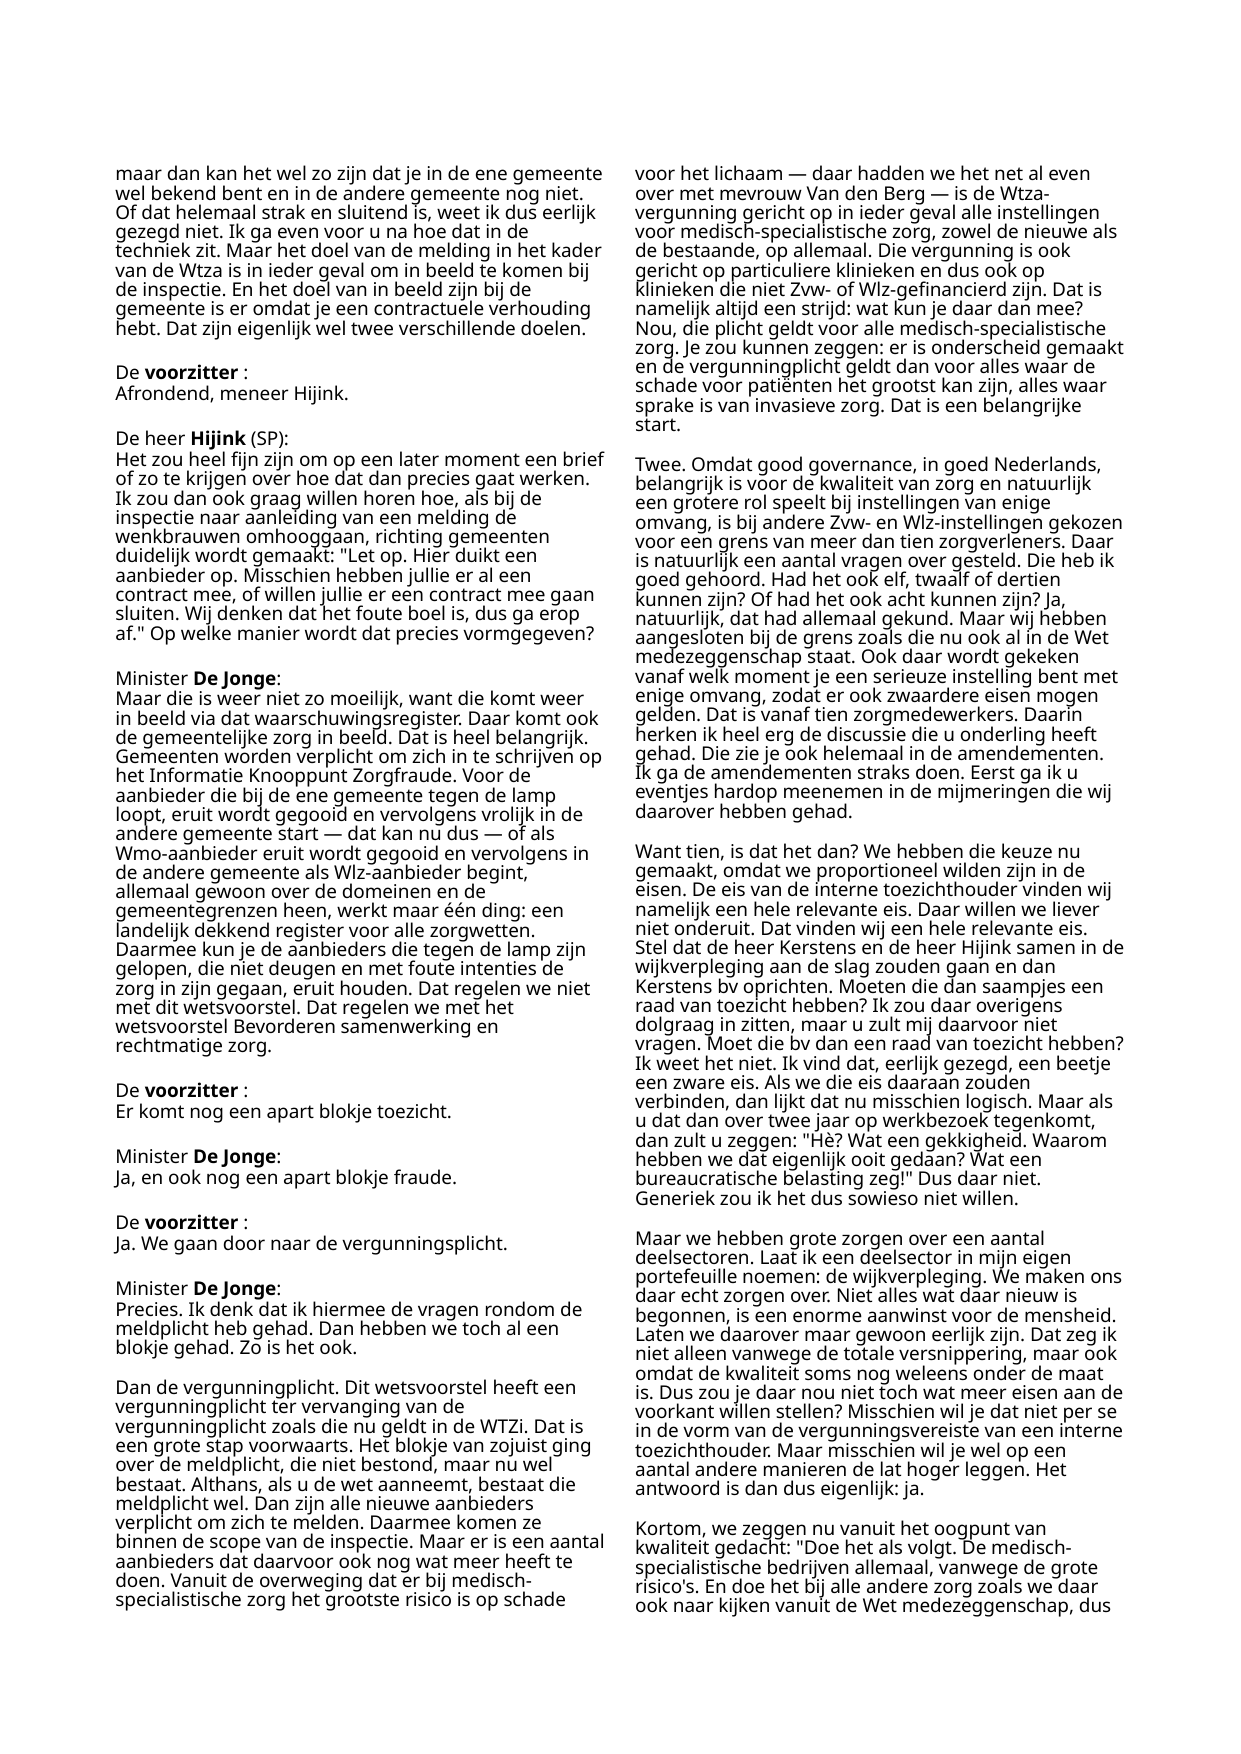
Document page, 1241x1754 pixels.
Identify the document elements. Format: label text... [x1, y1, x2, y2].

text Minister De Jonge: [115, 1275, 605, 1301]
text Precies. Ik denk dat ik hiermee de vragen rondom de meldplicht heb gehad. Dan hebben we toch al een blokje gehad. Zo is het ook. [115, 1301, 605, 1358]
text Dan de vergunningplicht. Dit wetsvoorstel heeft een vergunningplicht ter vervanging van de vergunningplicht zoals die nu geldt in de WTZi. Dat is een grote stap voorwaarts. Het blokje van zojuist ging over de meldplicht, die niet bestond, maar nu wel bestaat. Althans, als u de wet aanneemt, bestaat die meldplicht wel. Dan zijn alle nieuwe aanbieders verplicht om zich te melden. Daarmee komen ze binnen de scope van de inspectie. Maar er is een aantal aanbieders dat daarvoor ook nog wat meer heeft te doen. Vanuit de overweging dat er bij medisch-specialistische zorg het grootste risico is op schade [115, 1379, 605, 1610]
text De voorzitter : [115, 1209, 605, 1235]
text Kortom, we zeggen nu vanuit het oogpunt van kwaliteit gedacht: "Doe het als volgt. De medisch-specialistische bedrijven allemaal, vanwege de grote risico's. En doe het bij alle andere zorg zoals we daar ook naar kijken vanuit de Wet medezeggenschap, dus [635, 1520, 1125, 1616]
text De voorzitter : [115, 359, 605, 385]
text Er komt nog een apart blokje toezicht. [115, 1103, 605, 1122]
text Ja. We gaan door naar de vergunningsplicht. [115, 1235, 605, 1254]
text Want tien, is dat het dan? We hebben die keuze nu gemaakt, omdat we proportioneel wilden zijn in de eisen. De eis van de interne toezichthouder vinden wij namelijk een hele relevante eis. Daar willen we liever niet onderuit. Dat vinden wij een hele relevante eis. Stel dat de heer Kerstens en de heer Hijink samen in de wijkverpleging aan de slag zouden gaan en dan Kerstens bv oprichten. Moeten die dan saampjes een raad van toezicht hebben? Ik zou daar overigens dolgraag in zitten, maar u zult mij daarvoor niet vragen. Moet die bv dan een raad van toezicht hebben? Ik weet het niet. Ik vind dat, eerlijk gezegd, een beetje een zware eis. Als we die eis daaraan zouden verbinden, dan lijkt dat nu misschien logisch. Maar als u dat dan over twee jaar op werkbezoek tegenkomt, dan zult u zeggen: "Hè? Wat een gekkigheid. Waarom hebben we dat eigenlijk ooit gedaan? Wat een bureaucratische belasting zeg!" Dus daar niet. Generiek zou ik het dus sowieso niet willen. [635, 843, 1125, 1209]
text Afrondend, meneer Hijink. [115, 385, 605, 404]
text Maar we hebben grote zorgen over een aantal deelsectoren. Laat ik een deelsector in mijn eigen portefeuille noemen: de wijkverpleging. We maken ons daar echt zorgen over. Niet alles wat daar nieuw is begonnen, is een enorme aanwinst voor de mensheid. Laten we daarover maar gewoon eerlijk zijn. Dat zeg ik niet alleen vanwege de totale versnippering, maar ook omdat de kwaliteit soms nog weleens onder de maat is. Dus zou je daar nou niet toch wat meer eisen aan de voorkant willen stellen? Misschien wil je dat niet per se in de vorm van de vergunningsvereiste van een interne toezichthouder. Maar misschien wil je wel op een aantal andere manieren de lat hoger leggen. Het antwoord is dan dus eigenlijk: ja. [635, 1229, 1125, 1499]
text maar dan kan het wel zo zijn dat je in de ene gemeente wel bekend bent en in de andere gemeente nog niet. Of dat helemaal strak en sluitend is, weet ik dus eerlijk gezegd niet. Ik ga even voor u na hoe dat in de techniek zit. Maar het doel van de melding in het kader van de Wtza is in ieder geval om in beeld te komen bij de inspectie. En het doel van in beeld zijn bij de gemeente is er omdat je een contractuele verhouding hebt. Dat zijn eigenlijk wel twee verschillende doelen. [115, 165, 605, 339]
text Minister De Jonge: [115, 665, 605, 690]
text voor het lichaam — daar hadden we het net al even over met mevrouw Van den Berg — is de Wtza-vergunning gericht op in ieder geval alle instellingen voor medisch-specialistische zorg, zowel de nieuwe als de bestaande, op allemaal. Die vergunning is ook gericht op particuliere klinieken en dus ook op klinieken die niet Zvw- of Wlz-gefinancierd zijn. Dat is namelijk altijd een strijd: wat kun je daar dan mee? Nou, die plicht geldt voor alle medisch-specialistische zorg. Je zou kunnen zeggen: er is onderscheid gemaakt en de vergunningplicht geldt dan voor alles waar de schade voor patiënten het grootst kan zijn, alles waar sprake is van invasieve zorg. Dat is een belangrijke start. [635, 165, 1125, 435]
text Het zou heel fijn zijn om op een later moment een brief of zo te krijgen over hoe dat dan precies gaat werken. Ik zou dan ook graag willen horen hoe, als bij de inspectie naar aanleiding van een melding de wenkbrauwen omhooggaan, richting gemeenten duidelijk wordt gemaakt: "Let op. Hier duikt een aanbieder op. Misschien hebben jullie er al een contract mee, of willen jullie er een contract mee gaan sluiten. Wij denken dat het foute boel is, dus ga erop af." Op welke manier wordt dat precies vormgegeven? [115, 451, 605, 644]
text Minister De Jonge: [115, 1143, 605, 1169]
text Twee. Omdat good governance, in goed Nederlands, belangrijk is voor de kwaliteit van zorg en natuurlijk een grotere rol speelt bij instellingen van enige omvang, is bij andere Zvw- en Wlz-instellingen gekozen voor een grens van meer dan tien zorgverleners. Daar is natuurlijk een aantal vragen over gesteld. Die heb ik goed gehoord. Had het ook elf, twaalf of dertien kunnen zijn? Of had het ook acht kunnen zijn? Ja, natuurlijk, dat had allemaal gekund. Maar wij hebben aangesloten bij de grens zoals die nu ook al in de Wet medezeggenschap staat. Ook daar wordt gekeken vanaf welk moment je een serieuze instelling bent met enige omvang, zodat er ook zwaardere eisen mogen gelden. Dat is vanaf tien zorgmedewerkers. Daarin herken ik heel erg de discussie die u onderling heeft gehad. Die zie je ook helemaal in de amendementen. Ik ga de amendementen straks doen. Eerst ga ik u eventjes hardop meenemen in de mijmeringen die wij daarover hebben gehad. [635, 456, 1125, 822]
text Maar die is weer niet zo moeilijk, want die komt weer in beeld via dat waarschuwingsregister. Daar komt ook de gemeentelijke zorg in beeld. Dat is heel belangrijk. Gemeenten worden verplicht om zich in te schrijven op het Informatie Knooppunt Zorgfraude. Voor de aanbieder die bij de ene gemeente tegen de lamp loopt, eruit wordt gegooid en vervolgens vrolijk in de andere gemeente start — dat kan nu dus — of als Wmo-aanbieder eruit wordt gegooid en vervolgens in de andere gemeente als Wlz-aanbieder begint, allemaal gewoon over de domeinen en de gemeentegrenzen heen, werkt maar één ding: een landelijk dekkend register voor alle zorgwetten. Daarmee kun je de aanbieders die tegen de lamp zijn gelopen, die niet deugen en met foute intenties de zorg in zijn gegaan, eruit houden. Dat regelen we niet met dit wetsvoorstel. Dat regelen we met het wetsvoorstel Bevorderen samenwerking en rechtmatige zorg. [115, 690, 605, 1057]
text Ja, en ook nog een apart blokje fraude. [115, 1169, 605, 1188]
text De voorzitter : [115, 1077, 605, 1103]
text De heer Hijink (SP): [115, 425, 605, 451]
